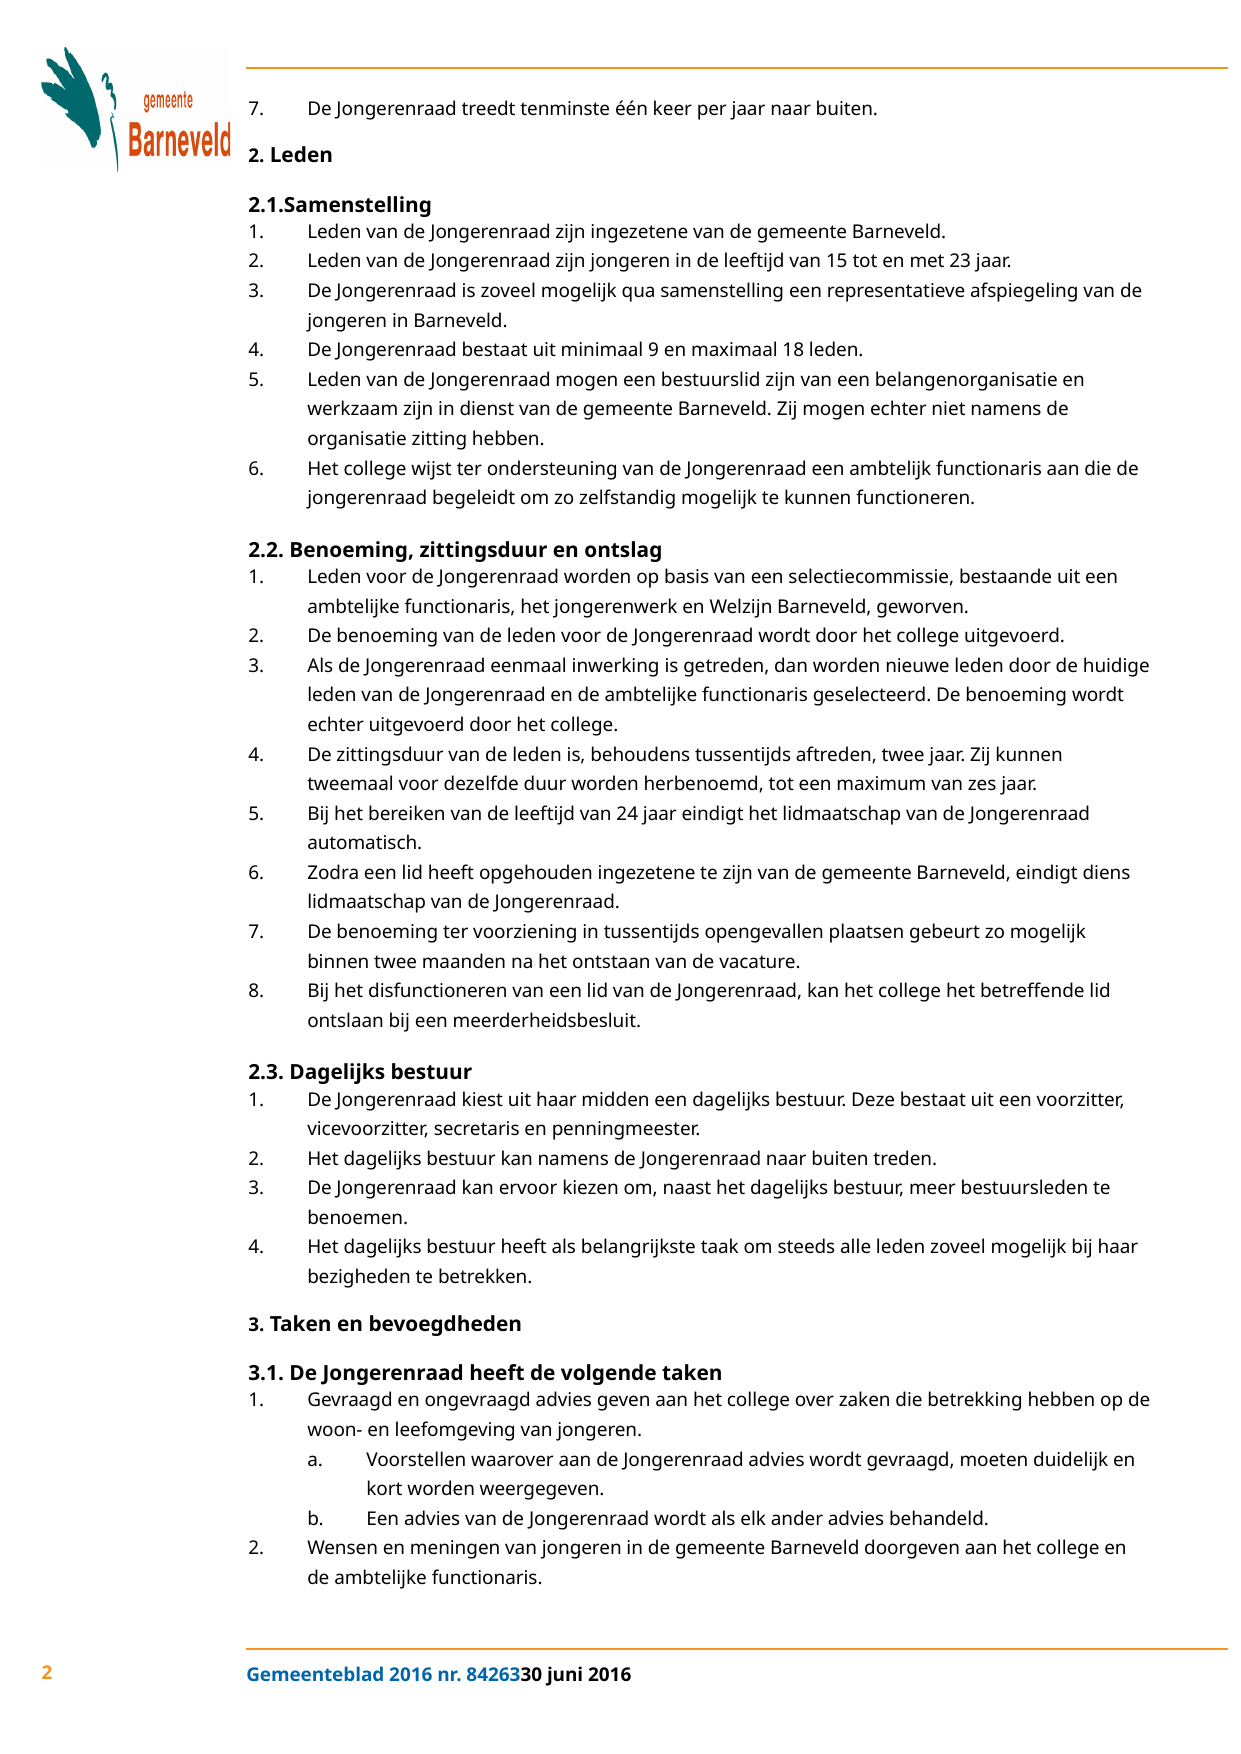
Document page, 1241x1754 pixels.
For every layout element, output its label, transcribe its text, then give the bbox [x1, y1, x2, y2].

picture [41, 47, 231, 172]
list De Jongerenraad bestaat uit minimaal 9 en maximaal 18 leden. [248, 336, 1152, 362]
list Bij het bereiken van de leeftijd van 24 jaar eindigt het lidmaatschap van de Jongerenraad automatisch. [248, 800, 1152, 855]
list Voorstellen waarover aan de Jongerenraad advies wordt gevraagd, moeten duidelijk en kort worden weergegeven. [307, 1446, 1152, 1501]
list De benoeming ter voorziening in tussentijds opengevallen plaatsen gebeurt zo mogelijk binnen twee maanden na het ontstaan van de vacature. [248, 918, 1152, 973]
list De Jongerenraad is zoveel mogelijk qua samenstelling een representatieve afspiegeling van de jongeren in Barneveld. [248, 277, 1152, 333]
text 2.2. Benoeming, zittingsduur en ontslag [248, 535, 1152, 563]
list Als de Jongerenraad eenmaal inwerking is getreden, dan worden nieuwe leden door de huidige leden van de Jongerenraad en de ambtelijke functionaris geselecteerd. De benoeming wordt echter uitgevoerd door het college. [248, 652, 1152, 737]
text 2.3. Dagelijks bestuur [248, 1057, 1152, 1086]
list Het dagelijks bestuur heeft als belangrijkste taak om steeds alle leden zoveel mogelijk bij haar bezigheden te betrekken. [248, 1234, 1152, 1289]
list Leden van de Jongerenraad zijn ingezetene van de gemeente Barneveld. [248, 218, 1152, 244]
list Het college wijst ter ondersteuning van de Jongerenraad een ambtelijk functionaris aan die de jongerenraad begeleidt om zo zelfstandig mogelijk te kunnen functioneren. [248, 455, 1152, 510]
list Zodra een lid heeft opgehouden ingezetene te zijn van de gemeente Barneveld, eindigt diens lidmaatschap van de Jongerenraad. [248, 859, 1152, 914]
text 3.1. De Jongerenraad heeft de volgende taken [248, 1358, 1152, 1387]
text 3. Taken en bevoegdheden [248, 1309, 1152, 1337]
list De benoeming van de leden voor de Jongerenraad wordt door het college uitgevoerd. [248, 622, 1152, 648]
list Leden van de Jongerenraad zijn jongeren in de leeftijd van 15 tot en met 23 jaar. [248, 248, 1152, 273]
list Leden voor de Jongerenraad worden op basis van een selectiecommissie, bestaande uit een ambtelijke functionaris, het jongerenwerk en Welzijn Barneveld, geworven. [248, 563, 1152, 618]
list Een advies van de Jongerenraad wordt als elk ander advies behandeld. [307, 1505, 1152, 1531]
list De Jongerenraad kiest uit haar midden een dagelijks bestuur. Deze bestaat uit een voorzitter, vicevoorzitter, secretaris en penningmeester. [248, 1086, 1152, 1141]
list Bij het disfunctioneren van een lid van de Jongerenraad, kan het college het betreffende lid ontslaan bij een meerderheidsbesluit. [248, 977, 1152, 1033]
text 2.1.Samenstelling [248, 190, 1152, 218]
text 2. Leden [248, 140, 1152, 169]
list De zittingsduur van de leden is, behoudens tussentijds aftreden, twee jaar. Zij kunnen tweemaal voor dezelfde duur worden herbenoemd, tot een maximum van zes jaar. [248, 741, 1152, 796]
list Wensen en meningen van jongeren in de gemeente Barneveld doorgeven aan het college en de ambtelijke functionaris. [248, 1534, 1152, 1590]
list Leden van de Jongerenraad mogen een bestuurslid zijn van een belangenorganisatie en werkzaam zijn in dienst van de gemeente Barneveld. Zij mogen echter niet namens de organisatie zitting hebben. [248, 366, 1152, 451]
list De Jongerenraad treedt tenminste één keer per jaar naar buiten. [248, 95, 1152, 121]
list Gevraagd en ongevraagd advies geven aan het college over zaken die betrekking hebben op de woon- en leefomgeving van jongeren. [248, 1387, 1152, 1442]
list Het dagelijks bestuur kan namens de Jongerenraad naar buiten treden. [248, 1145, 1152, 1171]
list De Jongerenraad kan ervoor kiezen om, naast het dagelijks bestuur, meer bestuursleden te benoemen. [248, 1174, 1152, 1230]
